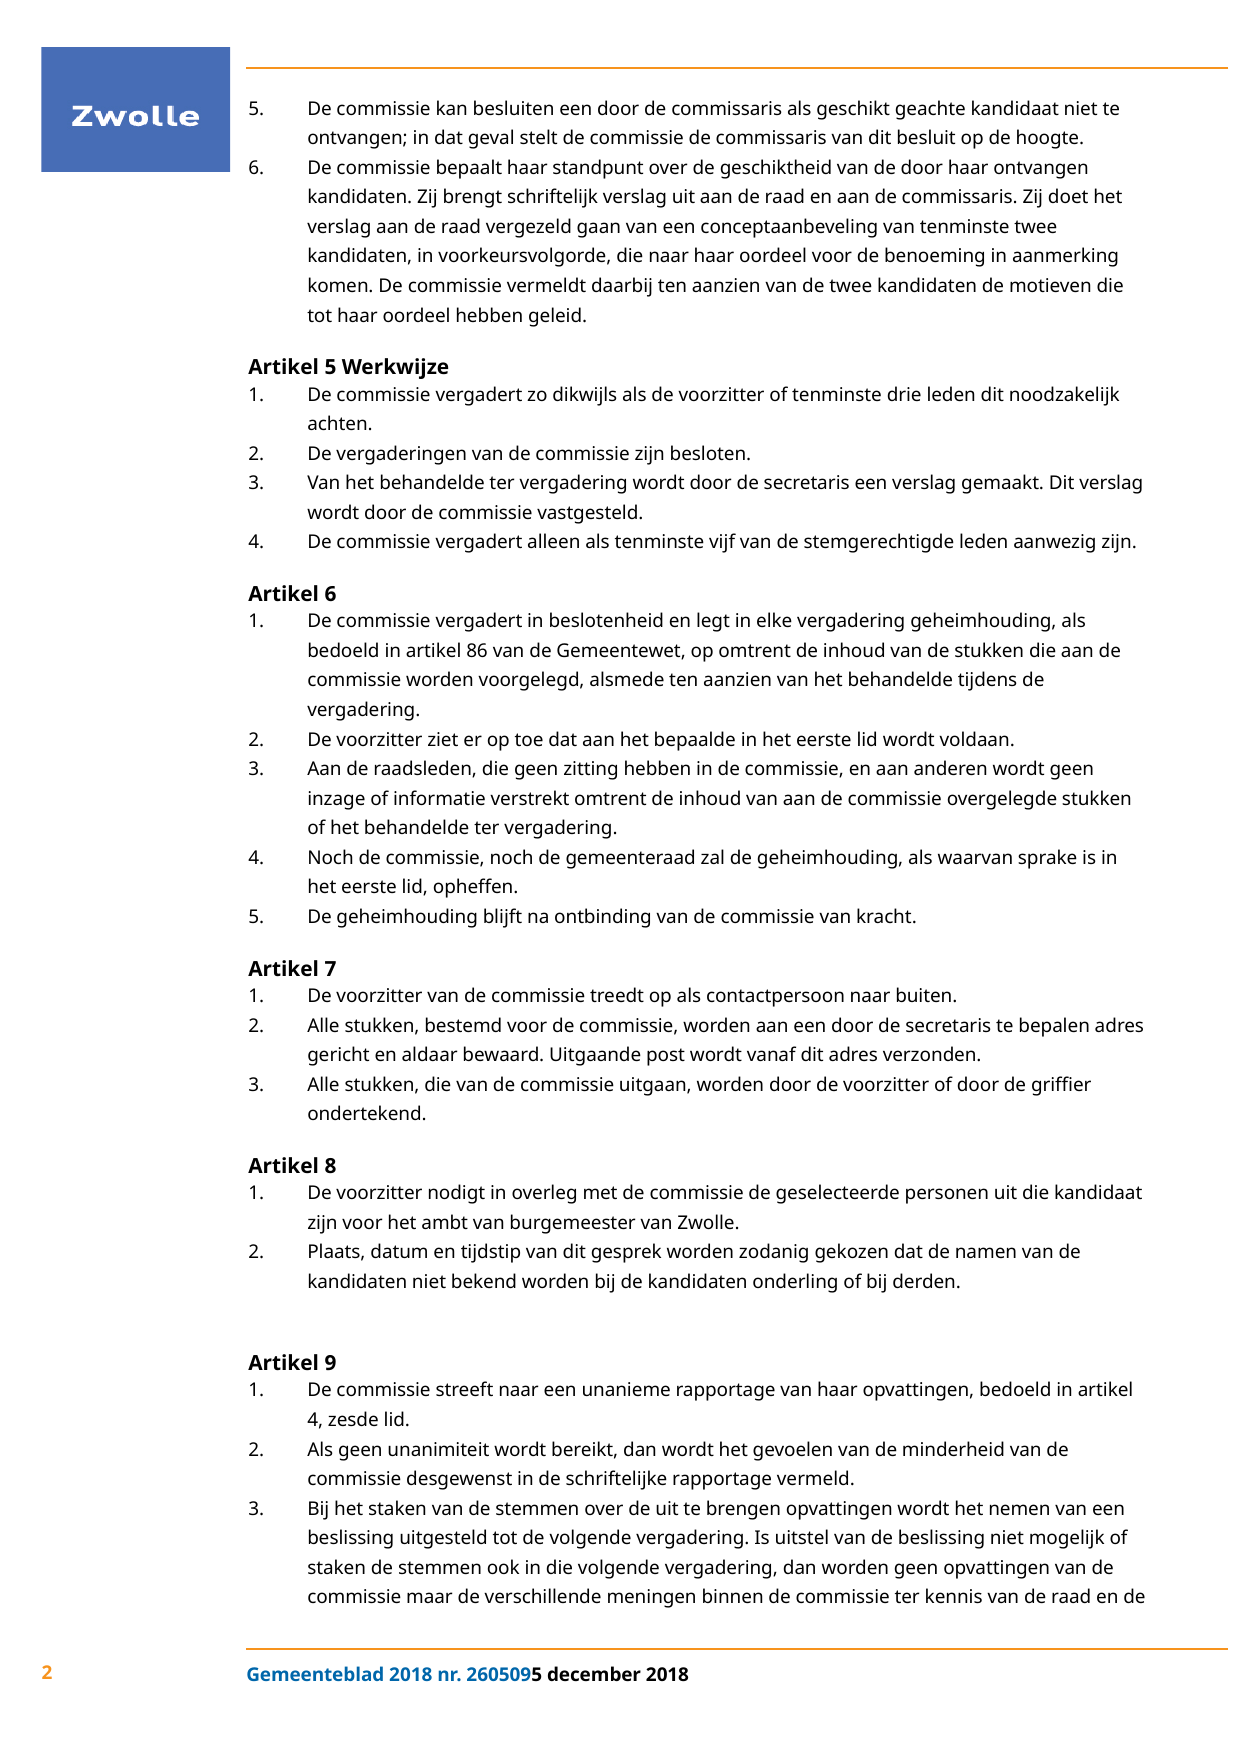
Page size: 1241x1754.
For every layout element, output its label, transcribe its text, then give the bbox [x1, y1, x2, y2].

list Bij het staken van de stemmen over de uit te brengen opvattingen wordt het nemen van een beslissing uitgesteld tot de volgende vergadering. Is uitstel van de beslissing niet mogelijk of staken de stemmen ook in die volgende vergadering, dan worden geen opvattingen van de commissie maar de verschillende meningen binnen de commissie ter kennis van de raad en de [248, 1495, 1152, 1609]
list Alle stukken, die van de commissie uitgaan, worden door de voorzitter of door de griffier ondertekend. [248, 1071, 1152, 1126]
list Alle stukken, bestemd voor de commissie, worden aan een door de secretaris te bepalen adres gericht en aldaar bewaard. Uitgaande post wordt vanaf dit adres verzonden. [248, 1012, 1152, 1067]
list De vergaderingen van de commissie zijn besloten. [248, 440, 1152, 466]
text Artikel 8 [248, 1151, 1152, 1179]
list De commissie kan besluiten een door de commissaris als geschikt geachte kandidaat niet te ontvangen; in dat geval stelt de commissie de commissaris van dit besluit op de hoogte. [248, 95, 1152, 150]
list Als geen unanimiteit wordt bereikt, dan wordt het gevoelen van de minderheid van de commissie desgewenst in de schriftelijke rapportage vermeld. [248, 1436, 1152, 1491]
list De commissie bepaalt haar standpunt over de geschiktheid van de door haar ontvangen kandidaten. Zij brengt schriftelijk verslag uit aan de raad en aan de commissaris. Zij doet het verslag aan de raad vergezeld gaan van een conceptaanbeveling van tenminste twee kandidaten, in voorkeursvolgorde, die naar haar oordeel voor de benoeming in aanmerking komen. De commissie vermeldt daarbij ten aanzien van de twee kandidaten de motieven die tot haar oordeel hebben geleid. [248, 154, 1152, 328]
list Noch de commissie, noch de gemeenteraad zal de geheimhouding, als waarvan sprake is in het eerste lid, opheffen. [248, 844, 1152, 899]
text Artikel 6 [248, 579, 1152, 607]
list De geheimhouding blijft na ontbinding van de commissie van kracht. [248, 903, 1152, 929]
list De commissie streeft naar een unanieme rapportage van haar opvattingen, bedoeld in artikel 4, zesde lid. [248, 1377, 1152, 1432]
list De voorzitter van de commissie treedt op als contactpersoon naar buiten. [248, 982, 1152, 1008]
list De commissie vergadert zo dikwijls als de voorzitter of tenminste drie leden dit noodzakelijk achten. [248, 381, 1152, 436]
text Artikel 9 [248, 1348, 1152, 1377]
list Aan de raadsleden, die geen zitting hebben in de commissie, en aan anderen wordt geen inzage of informatie verstrekt omtrent de inhoud van aan de commissie overgelegde stukken of het behandelde ter vergadering. [248, 755, 1152, 840]
list De voorzitter ziet er op toe dat aan het bepaalde in het eerste lid wordt voldaan. [248, 726, 1152, 752]
picture [41, 47, 231, 172]
list Plaats, datum en tijdstip van dit gesprek worden zodanig gekozen dat de namen van de kandidaten niet bekend worden bij de kandidaten onderling of bij derden. [248, 1238, 1152, 1294]
text Artikel 5 Werkwijze [248, 352, 1152, 381]
list Van het behandelde ter vergadering wordt door de secretaris een verslag gemaakt. Dit verslag wordt door de commissie vastgesteld. [248, 469, 1152, 525]
text Artikel 7 [248, 954, 1152, 982]
list De voorzitter nodigt in overleg met de commissie de geselecteerde personen uit die kandidaat zijn voor het ambt van burgemeester van Zwolle. [248, 1179, 1152, 1235]
list De commissie vergadert in beslotenheid en legt in elke vergadering geheimhouding, als bedoeld in artikel 86 van de Gemeentewet, op omtrent de inhoud van de stukken die aan de commissie worden voorgelegd, alsmede ten aanzien van het behandelde tijdens de vergadering. [248, 607, 1152, 722]
list De commissie vergadert alleen als tenminste vijf van de stemgerechtigde leden aanwezig zijn. [248, 529, 1152, 554]
